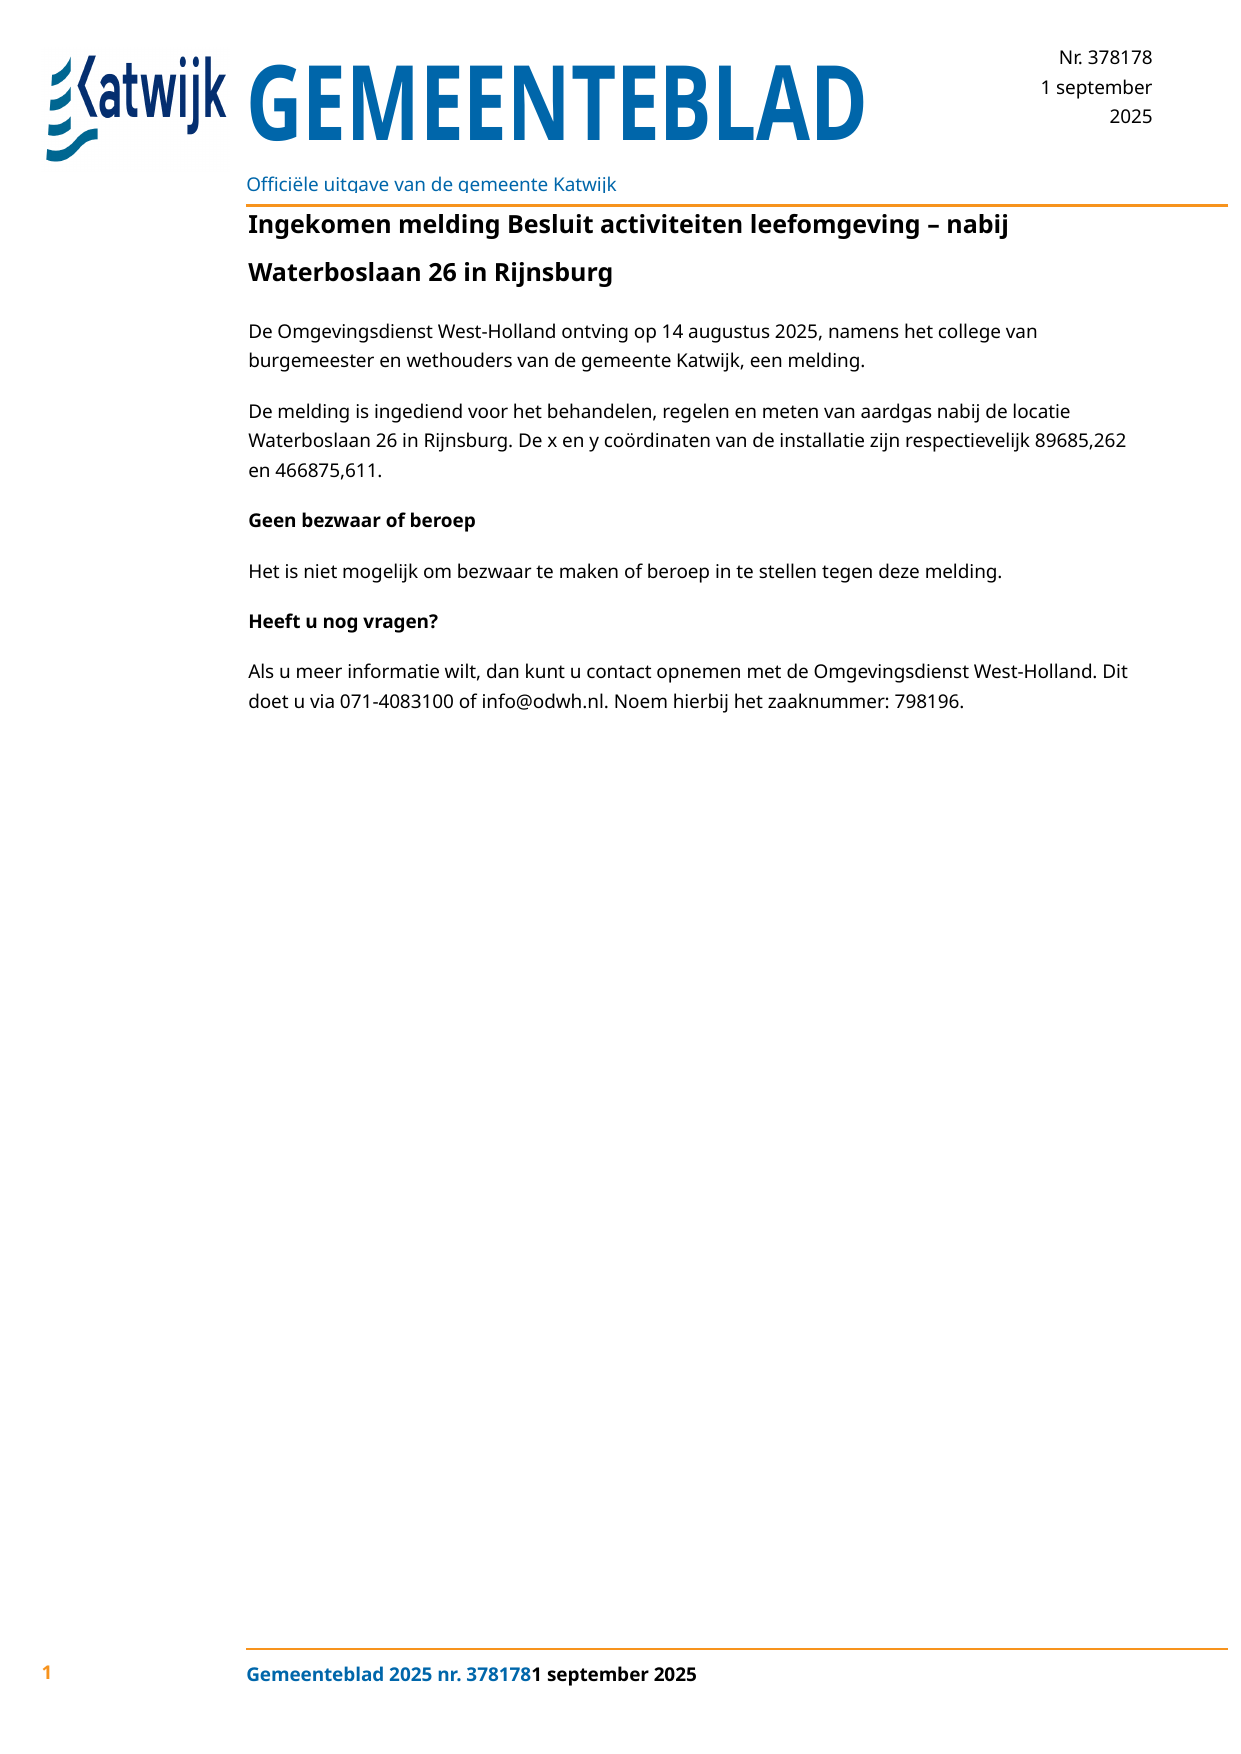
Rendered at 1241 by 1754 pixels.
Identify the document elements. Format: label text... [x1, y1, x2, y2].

text De Omgevingsdienst West-Holland ontving op 14 augustus 2025, namens het college van burgemeester en wethouders van de gemeente Katwijk, een melding. [248, 318, 1152, 373]
picture [41, 47, 231, 172]
text Geen bezwaar of beroep [248, 507, 1152, 533]
text Als u meer informatie wilt, dan kunt u contact opnemen met de Omgevingsdienst West-Holland. Dit doet u via 071‑4083100 of info@odwh.nl. Noem hierbij het zaaknummer: 798196. [248, 659, 1152, 714]
text De melding is ingediend voor het behandelen, regelen en meten van aardgas nabij de locatie Waterboslaan 26 in Rijnsburg. De x en y coördinaten van de installatie zijn respectievelijk 89685,262 en 466875,611. [248, 398, 1152, 483]
text Het is niet mogelijk om bezwaar te maken of beroep in te stellen tegen deze melding. [248, 558, 1152, 584]
text Ingekomen melding Besluit activiteiten leefomgeving – nabij Waterboslaan 26 in Rijnsburg [248, 207, 1152, 288]
text Heeft u nog vragen? [248, 608, 1152, 634]
